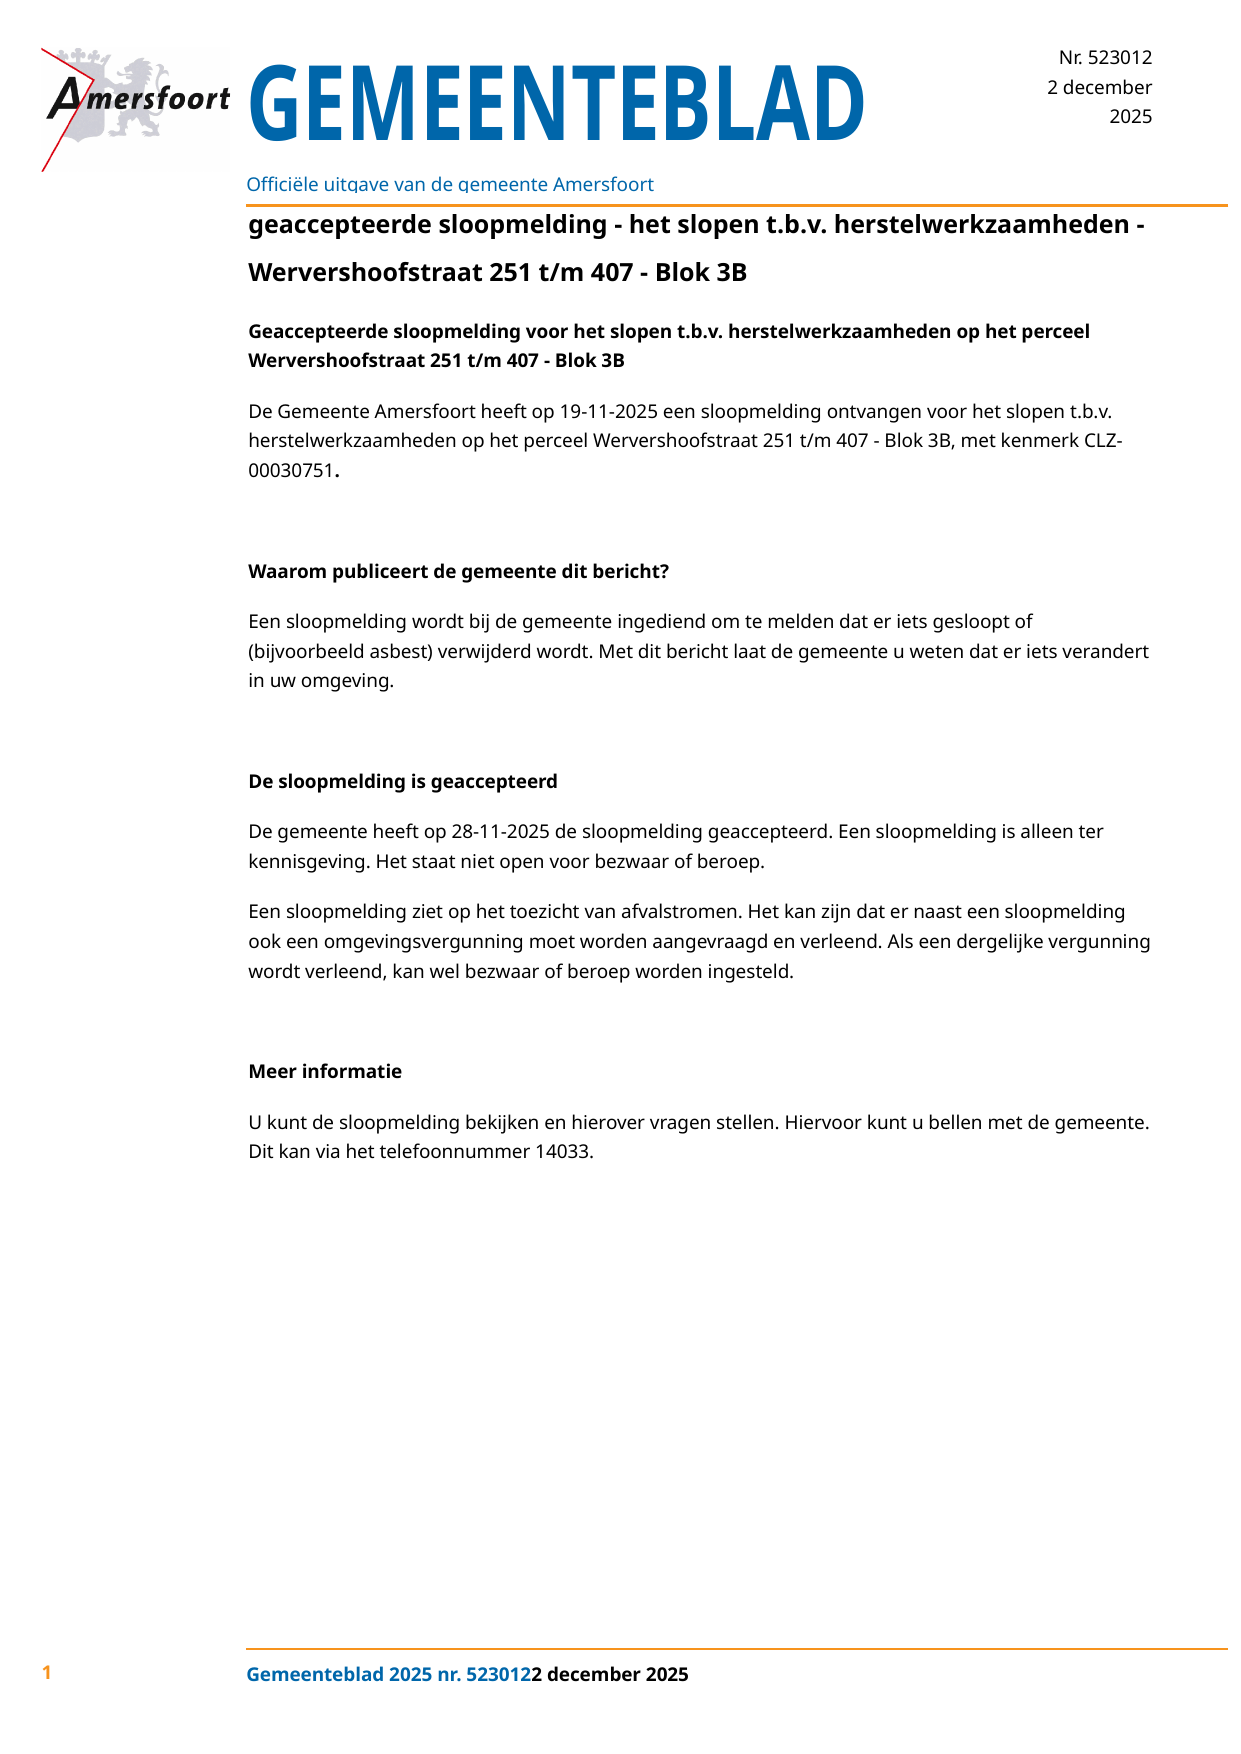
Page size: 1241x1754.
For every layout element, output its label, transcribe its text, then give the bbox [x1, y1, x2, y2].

picture [41, 47, 231, 172]
text Waarom publiceert de gemeente dit bericht? [248, 558, 1152, 584]
text De Gemeente Amersfoort heeft op 19-11-2025 een sloopmelding ontvangen voor het slopen t.b.v. herstelwerkzaamheden op het perceel Wervershoofstraat 251 t/m 407 - Blok 3B, met kenmerk CLZ-00030751. [248, 398, 1152, 483]
text Een sloopmelding ziet op het toezicht van afvalstromen. Het kan zijn dat er naast een sloopmelding ook een omgevingsvergunning moet worden aangevraagd en verleend. Als een dergelijke vergunning wordt verleend, kan wel bezwaar of beroep worden ingesteld. [248, 899, 1152, 984]
text De sloopmelding is geaccepteerd [248, 768, 1152, 794]
text De gemeente heeft op 28-11-2025 de sloopmelding geaccepteerd. Een sloopmelding is alleen ter kennisgeving. Het staat niet open voor bezwaar of beroep. [248, 819, 1152, 874]
text Een sloopmelding wordt bij de gemeente ingediend om te melden dat er iets gesloopt of (bijvoorbeeld asbest) verwijderd wordt. Met dit bericht laat de gemeente u weten dat er iets verandert in uw omgeving. [248, 608, 1152, 693]
text Meer informatie [248, 1059, 1152, 1084]
text geaccepteerde sloopmelding - het slopen t.b.v. herstelwerkzaamheden - Wervershoofstraat 251 t/m 407 - Blok 3B [248, 207, 1152, 288]
text U kunt de sloopmelding bekijken en hierover vragen stellen. Hiervoor kunt u bellen met de gemeente. Dit kan via het telefoonnummer 14033. [248, 1109, 1152, 1164]
text Geaccepteerde sloopmelding voor het slopen t.b.v. herstelwerkzaamheden op het perceel Wervershoofstraat 251 t/m 407 - Blok 3B [248, 318, 1152, 373]
